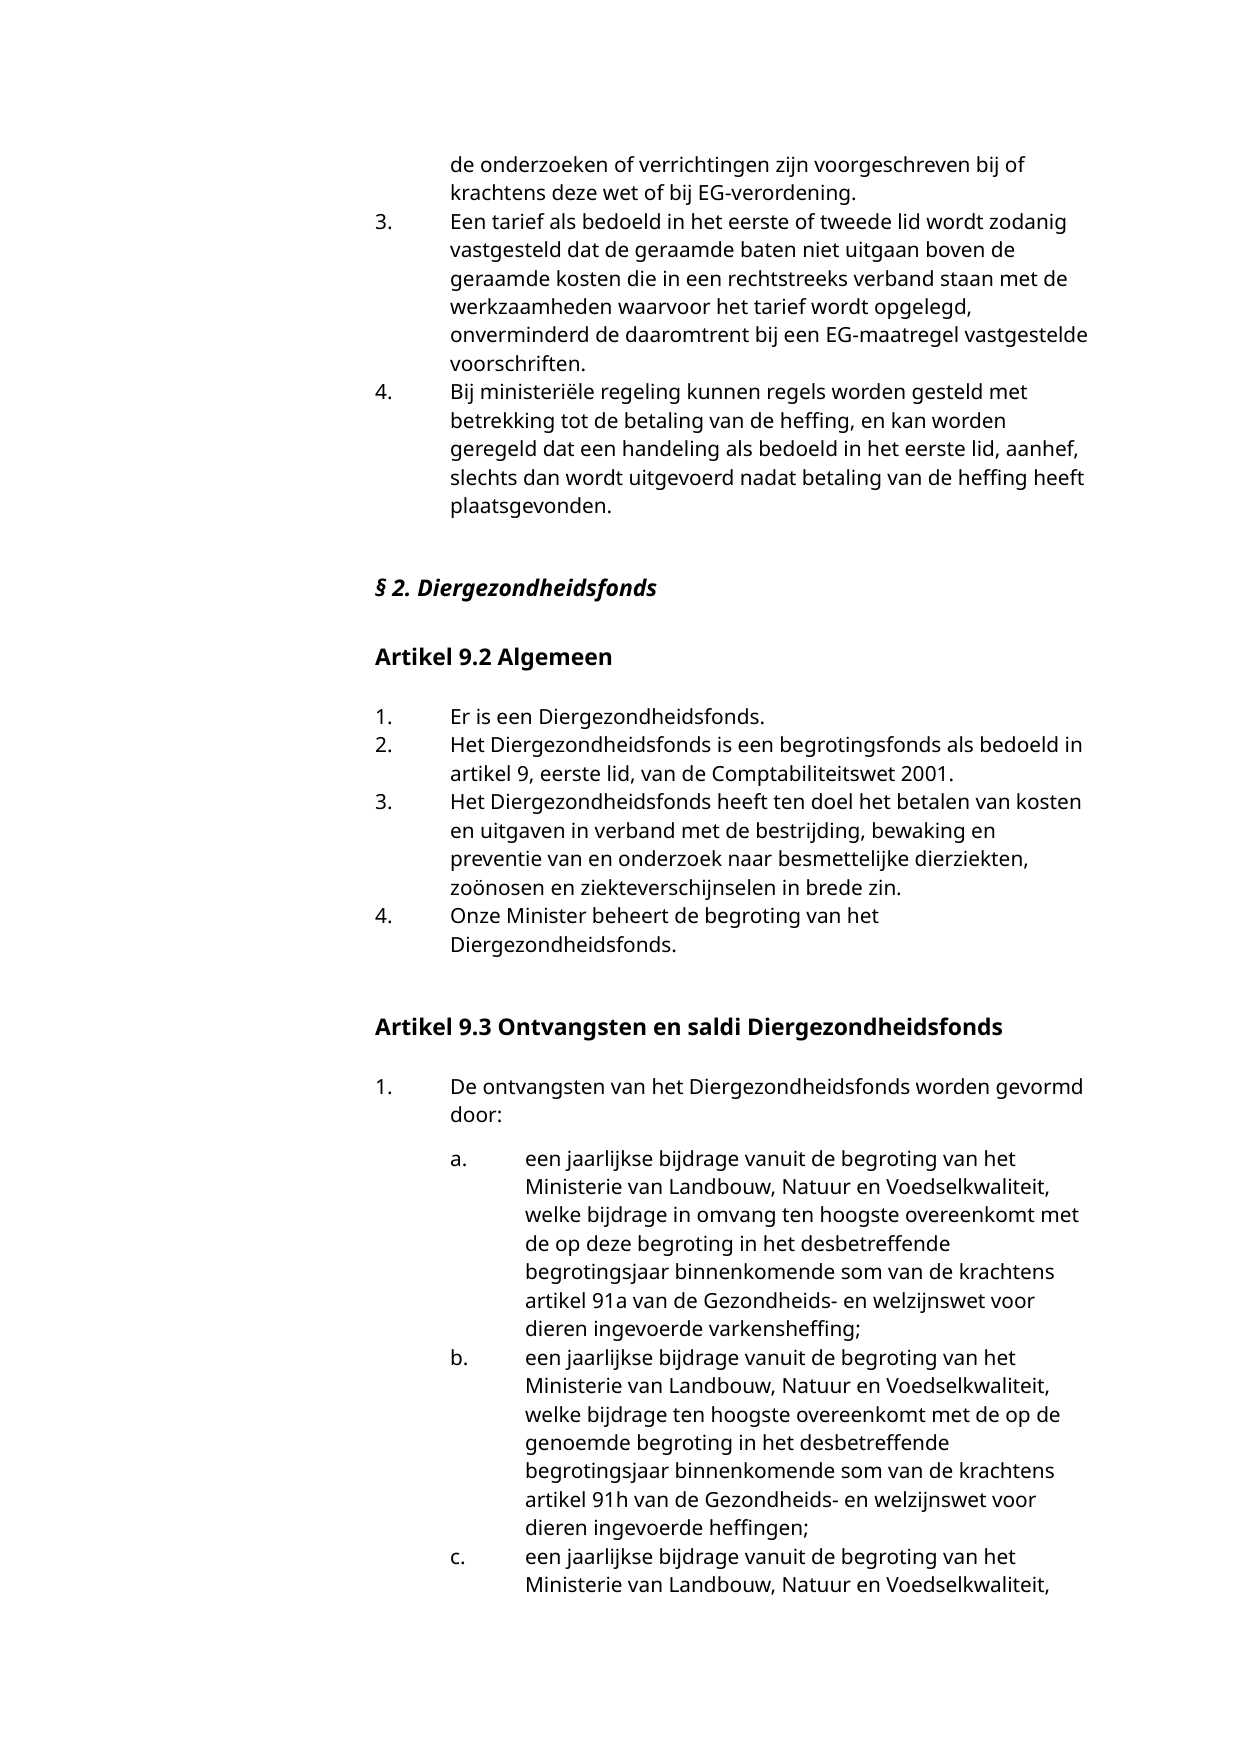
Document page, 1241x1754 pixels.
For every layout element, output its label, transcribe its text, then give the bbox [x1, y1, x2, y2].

list Bij ministeriële regeling kunnen regels worden gesteld met betrekking tot de betaling van de heffing, en kan worden geregeld dat een handeling als bedoeld in het eerste lid, aanhef, slechts dan wordt uitgevoerd nadat betaling van de heffing heeft plaatsgevonden. [375, 377, 1090, 520]
list Er is een Diergezondheidsfonds. [375, 702, 1090, 731]
subtitle Artikel 9.2 Algemeen [375, 641, 1090, 672]
subtitle § 2. Diergezondheidsfonds [375, 572, 1090, 603]
subtitle Artikel 9.3 Ontvangsten en saldi Diergezondheidsfonds [375, 1011, 1090, 1042]
list Een tarief als bedoeld in het eerste of tweede lid wordt zodanig vastgesteld dat de geraamde baten niet uitgaan boven de geraamde kosten die in een rechtstreeks verband staan met de werkzaamheden waarvoor het tarief wordt opgelegd, onverminderd de daaromtrent bij een EG-maatregel vastgestelde voorschriften. [375, 207, 1090, 377]
list een jaarlijkse bijdrage vanuit de begroting van het Ministerie van Landbouw, Natuur en Voedselkwaliteit, [450, 1542, 1090, 1599]
list een jaarlijkse bijdrage vanuit de begroting van het Ministerie van Landbouw, Natuur en Voedselkwaliteit, welke bijdrage ten hoogste overeenkomt met de op de genoemde begroting in het desbetreffende begrotingsjaar binnenkomende som van de krachtens artikel 91h van de Gezondheids- en welzijnswet voor dieren ingevoerde heffingen; [450, 1343, 1090, 1542]
list Het Diergezondheidsfonds heeft ten doel het betalen van kosten en uitgaven in verband met de bestrijding, bewaking en preventie van en onderzoek naar besmettelijke dierziekten, zoönosen en ziekteverschijnselen in brede zin. [375, 787, 1090, 901]
list de onderzoeken of verrichtingen zijn voorgeschreven bij of krachtens deze wet of bij EG-verordening. [375, 150, 1090, 207]
list De ontvangsten van het Diergezondheidsfonds worden gevormd door: [375, 1072, 1090, 1129]
list een jaarlijkse bijdrage vanuit de begroting van het Ministerie van Landbouw, Natuur en Voedselkwaliteit, welke bijdrage in omvang ten hoogste overeenkomt met de op deze begroting in het desbetreffende begrotingsjaar binnenkomende som van de krachtens artikel 91a van de Gezondheids- en welzijnswet voor dieren ingevoerde varkensheffing; [450, 1144, 1090, 1343]
list Onze Minister beheert de begroting van het Diergezondheidsfonds. [375, 901, 1090, 958]
list Het Diergezondheidsfonds is een begrotingsfonds als bedoeld in artikel 9, eerste lid, van de Comptabiliteitswet 2001. [375, 731, 1090, 787]
